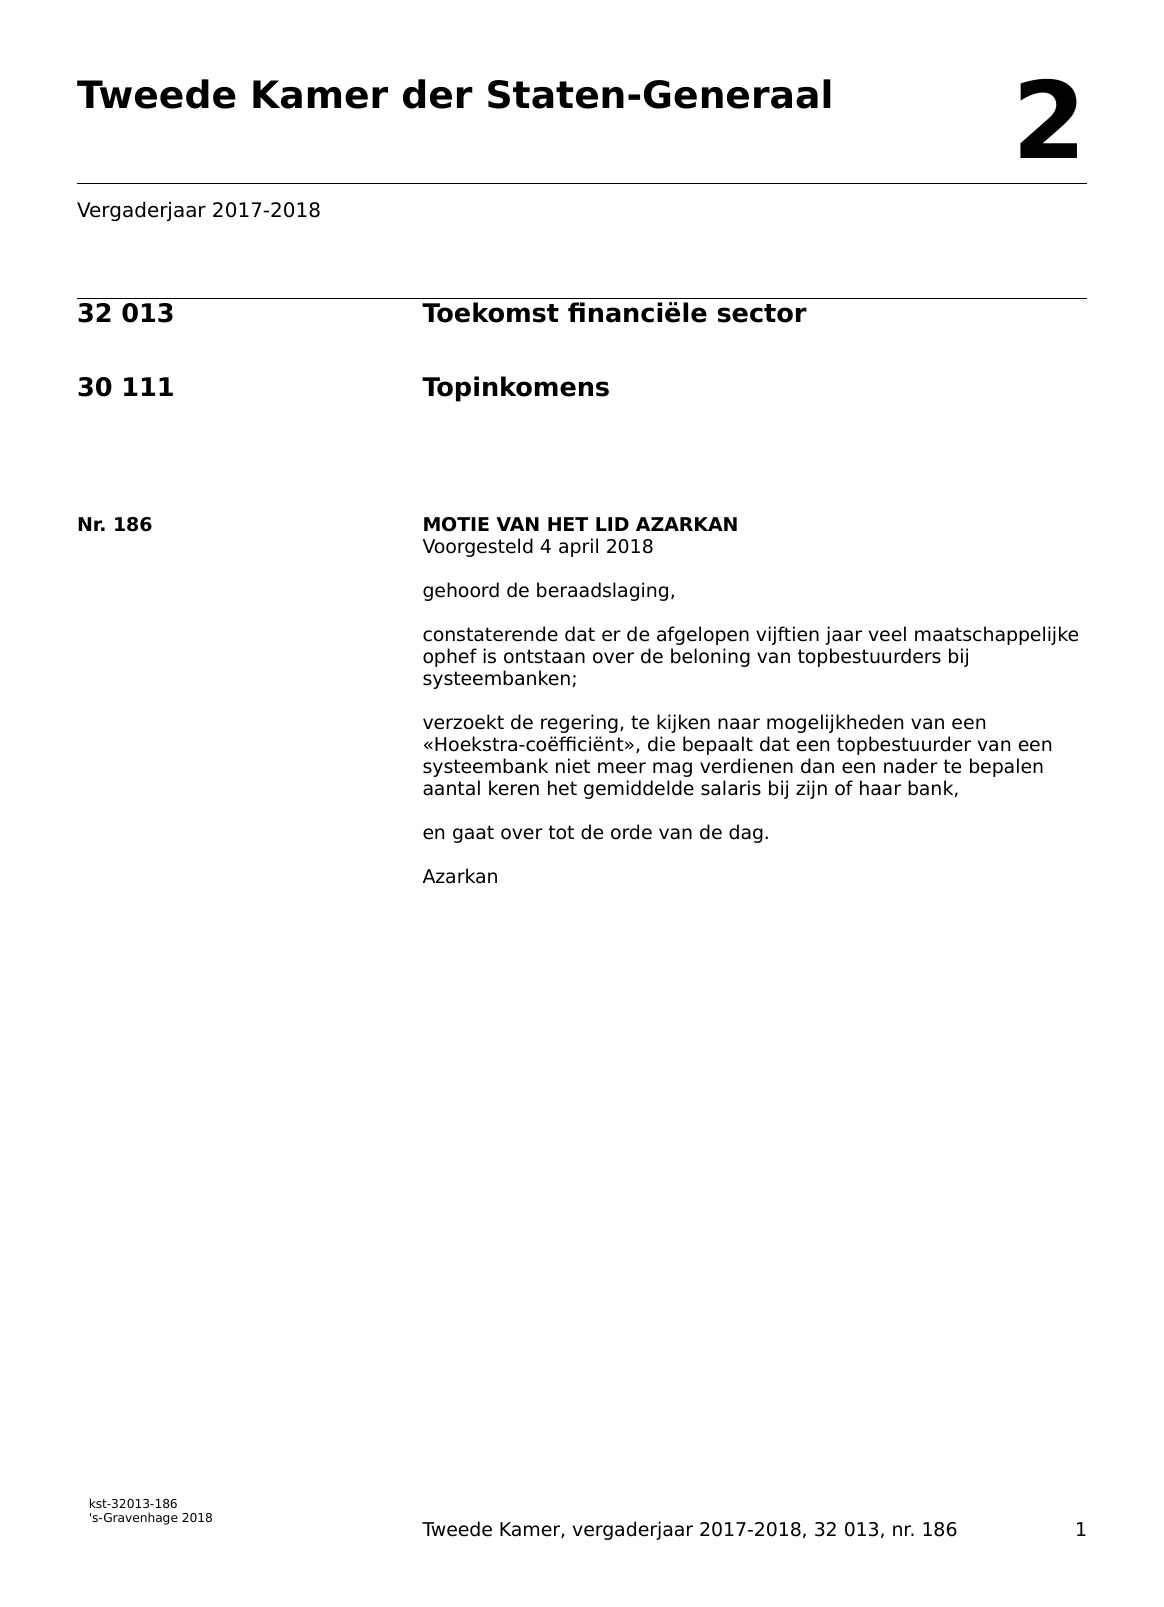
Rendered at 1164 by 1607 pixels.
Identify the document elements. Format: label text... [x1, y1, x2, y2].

subtitle Nr. 186 MOTIE VAN HET LID AZARKAN [77, 514, 1087, 536]
text verzoekt de regering, te kijken naar mogelijkheden van een «Hoekstra-coëfficiënt», die bepaalt dat een topbestuurder van een systeembank niet meer mag verdienen dan een nader te bepalen aantal keren het gemiddelde salaris bij zijn of haar bank, [422, 712, 1087, 800]
table_header Tweede Kamer der Staten-Generaal [77, 59, 886, 183]
text 's-Gravenhage 2018 [88, 1511, 323, 1525]
text en gaat over tot de orde van de dag. [422, 822, 1087, 844]
subtitle 30 111 Topinkomens [77, 373, 1087, 403]
text kst-32013-186 [88, 1497, 323, 1511]
text constaterende dat er de afgelopen vijftien jaar veel maatschappelijke ophef is ontstaan over de beloning van topbestuurders bij systeembanken; [422, 624, 1087, 690]
text Azarkan [422, 866, 1087, 888]
table_header 2 [886, 59, 1087, 183]
subtitle 32 013 Toekomst financiële sector [77, 299, 1087, 329]
text gehoord de beraadslaging, [422, 580, 1087, 602]
table_cell Vergaderjaar 2017-2018 [77, 184, 1087, 298]
text Voorgesteld 4 april 2018 [422, 536, 1087, 558]
